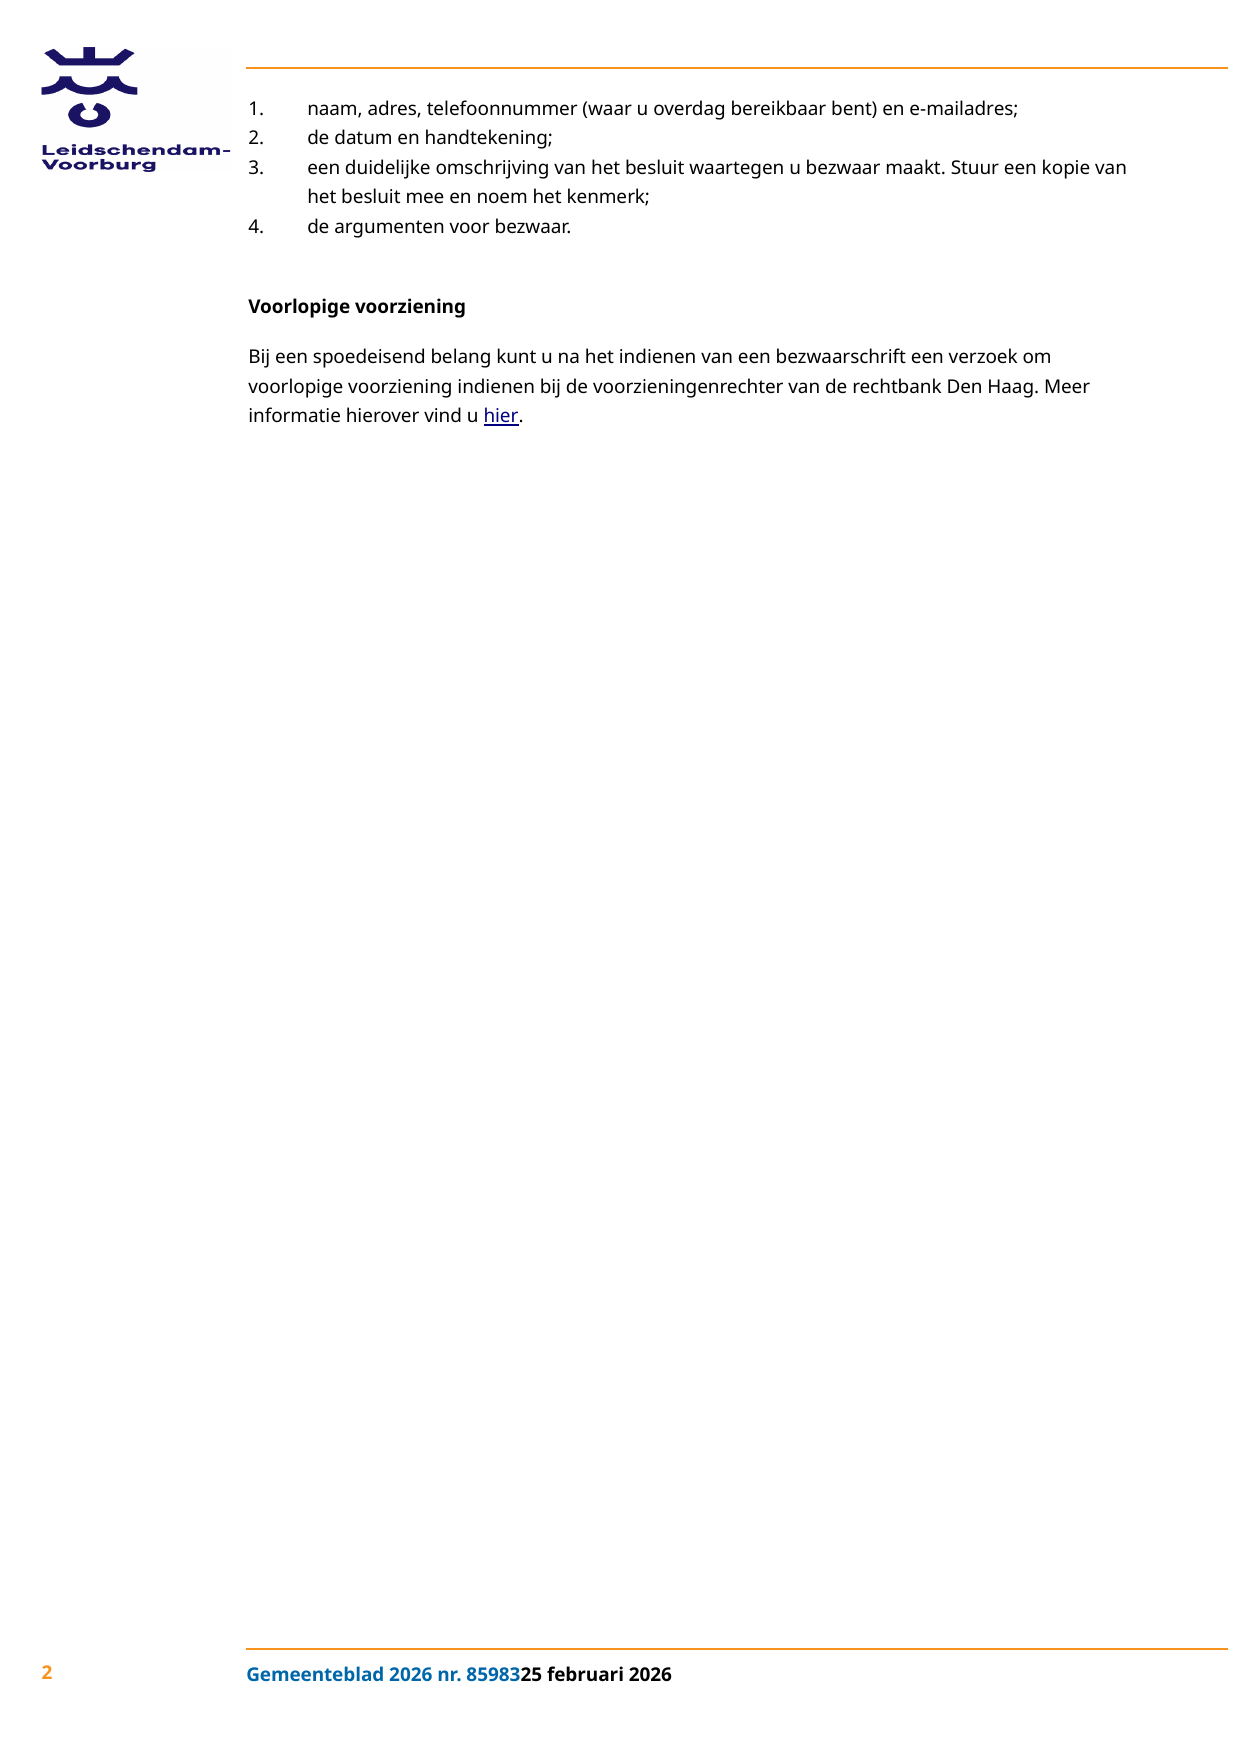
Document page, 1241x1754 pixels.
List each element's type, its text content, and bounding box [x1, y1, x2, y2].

list naam, adres, telefoonnummer (waar u overdag bereikbaar bent) en e-mailadres; [248, 95, 1152, 121]
text Bij een spoedeisend belang kunt u na het indienen van een bezwaarschrift een verzoek om voorlopige voorziening indienen bij de voorzieningenrechter van de rechtbank Den Haag. Meer informatie hierover vind u hier. [248, 343, 1152, 428]
picture [41, 47, 231, 172]
list de argumenten voor bezwaar. [248, 213, 1152, 239]
list een duidelijke omschrijving van het besluit waartegen u bezwaar maakt. Stuur een kopie van het besluit mee en noem het kenmerk; [248, 154, 1152, 209]
list de datum en handtekening; [248, 124, 1152, 150]
text Voorlopige voorziening [248, 293, 1152, 319]
